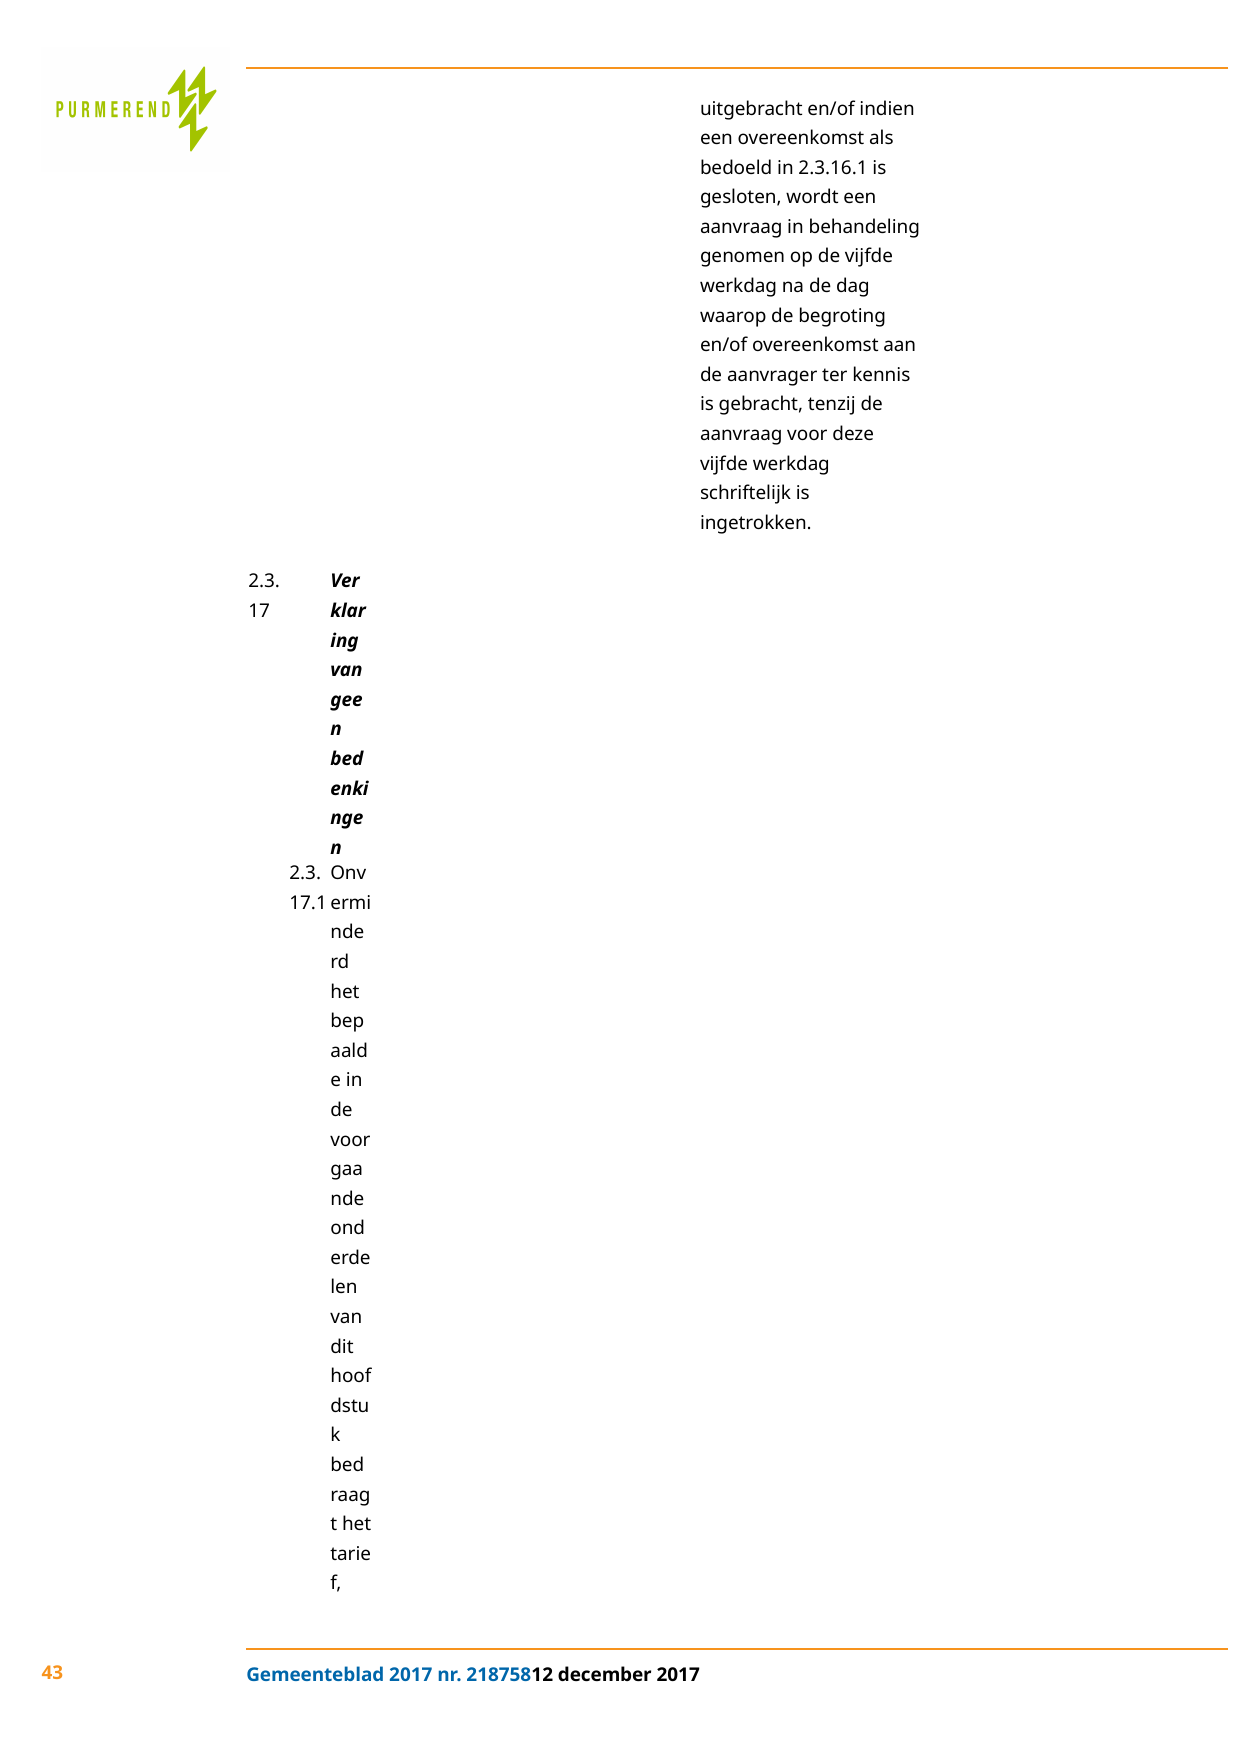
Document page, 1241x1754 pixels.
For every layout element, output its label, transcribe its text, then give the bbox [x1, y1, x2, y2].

table_cell 2.3.17.1 [289, 860, 330, 1595]
table_header [289, 568, 330, 859]
table_header 2.3.17 [248, 568, 289, 859]
table_cell [371, 860, 412, 1595]
table_header [371, 568, 412, 859]
table_cell [248, 95, 474, 535]
table_header Verklaring van geen bedenkingen [330, 568, 371, 859]
table_cell Onverminderd het bepaalde in de voorgaande onderdelen van dit hoofdstuk bedraagt het tarief, [330, 860, 371, 1595]
picture [41, 47, 231, 172]
table_cell [474, 95, 700, 535]
table_cell [248, 860, 289, 1595]
table_cell uitgebracht en/of indien een overeenkomst als bedoeld in 2.3.16.1 is gesloten, wordt een aanvraag in behandeling genomen op de vijfde werkdag na de dag waarop de begroting en/of overeenkomst aan de aanvrager ter kennis is gebracht, tenzij de aanvraag voor deze vijfde werkdag schriftelijk is ingetrokken. [700, 95, 926, 535]
table_cell [926, 95, 1152, 535]
